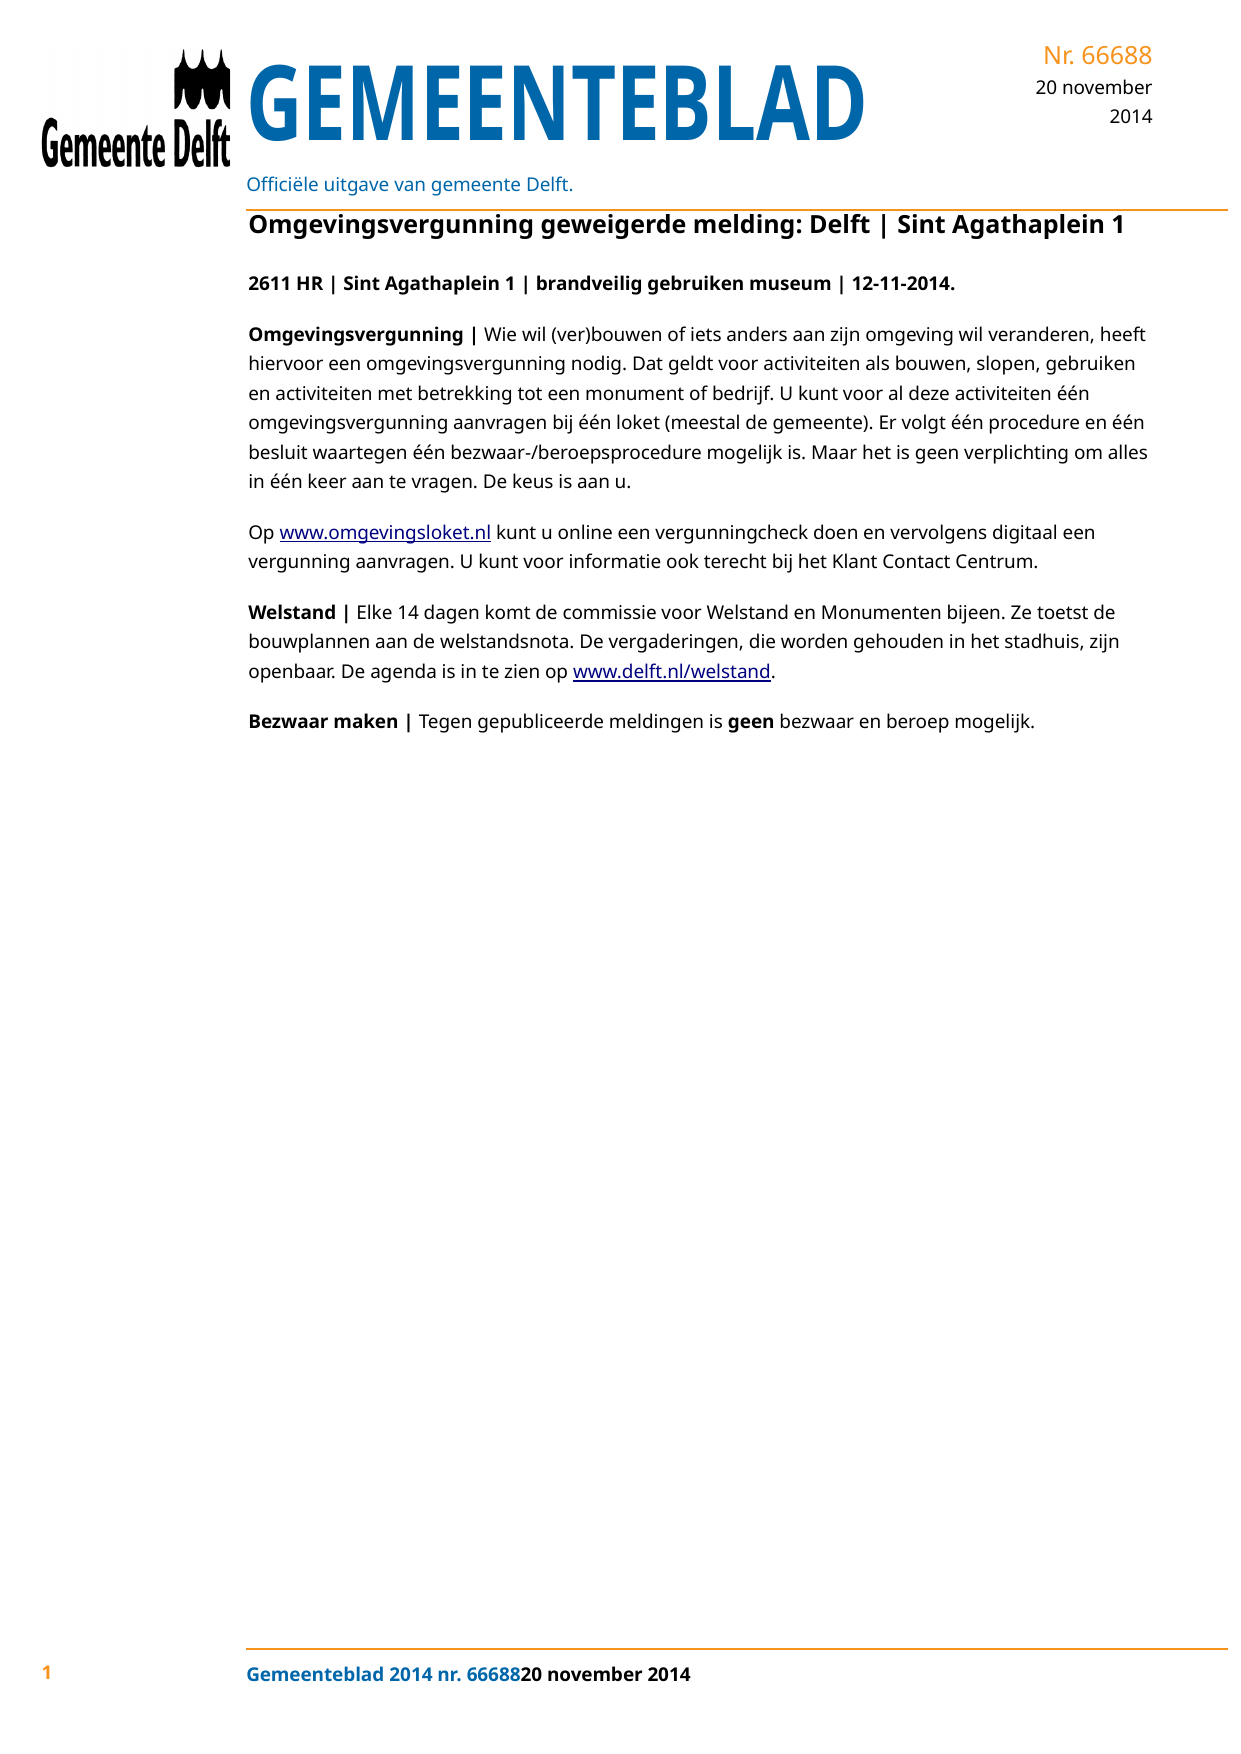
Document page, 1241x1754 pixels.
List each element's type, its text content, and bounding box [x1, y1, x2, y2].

text 2611 HR | Sint Agathaplein 1 | brandveilig gebruiken museum | 12-11-2014. [248, 270, 1152, 296]
text Bezwaar maken | Tegen gepubliceerde meldingen is geen bezwaar en beroep mogelijk. [248, 709, 1152, 734]
picture [41, 47, 231, 172]
text Op www.omgevingsloket.nl kunt u online een vergunningcheck doen en vervolgens digitaal een vergunning aanvragen. U kunt voor informatie ook terecht bij het Klant Contact Centrum. [248, 519, 1152, 574]
text Welstand | Elke 14 dagen komt de commissie voor Welstand en Monumenten bijeen. Ze toetst de bouwplannen aan de welstandsnota. De vergaderingen, die worden gehouden in het stadhuis, zijn openbaar. De agenda is in te zien op www.delft.nl/welstand. [248, 599, 1152, 684]
text Omgevingsvergunning | Wie wil (ver)bouwen of iets anders aan zijn omgeving wil veranderen, heeft hiervoor een omgevingsvergunning nodig. Dat geldt voor activiteiten als bouwen, slopen, gebruiken en activiteiten met betrekking tot een monument of bedrijf. U kunt voor al deze activiteiten één omgevingsvergunning aanvragen bij één loket (meestal de gemeente). Er volgt één procedure en één besluit waartegen één bezwaar-/beroepsprocedure mogelijk is. Maar het is geen verplichting om alles in één keer aan te vragen. De keus is aan u. [248, 321, 1152, 494]
text Omgevingsvergunning geweigerde melding: Delft | Sint Agathaplein 1 [248, 211, 1152, 241]
